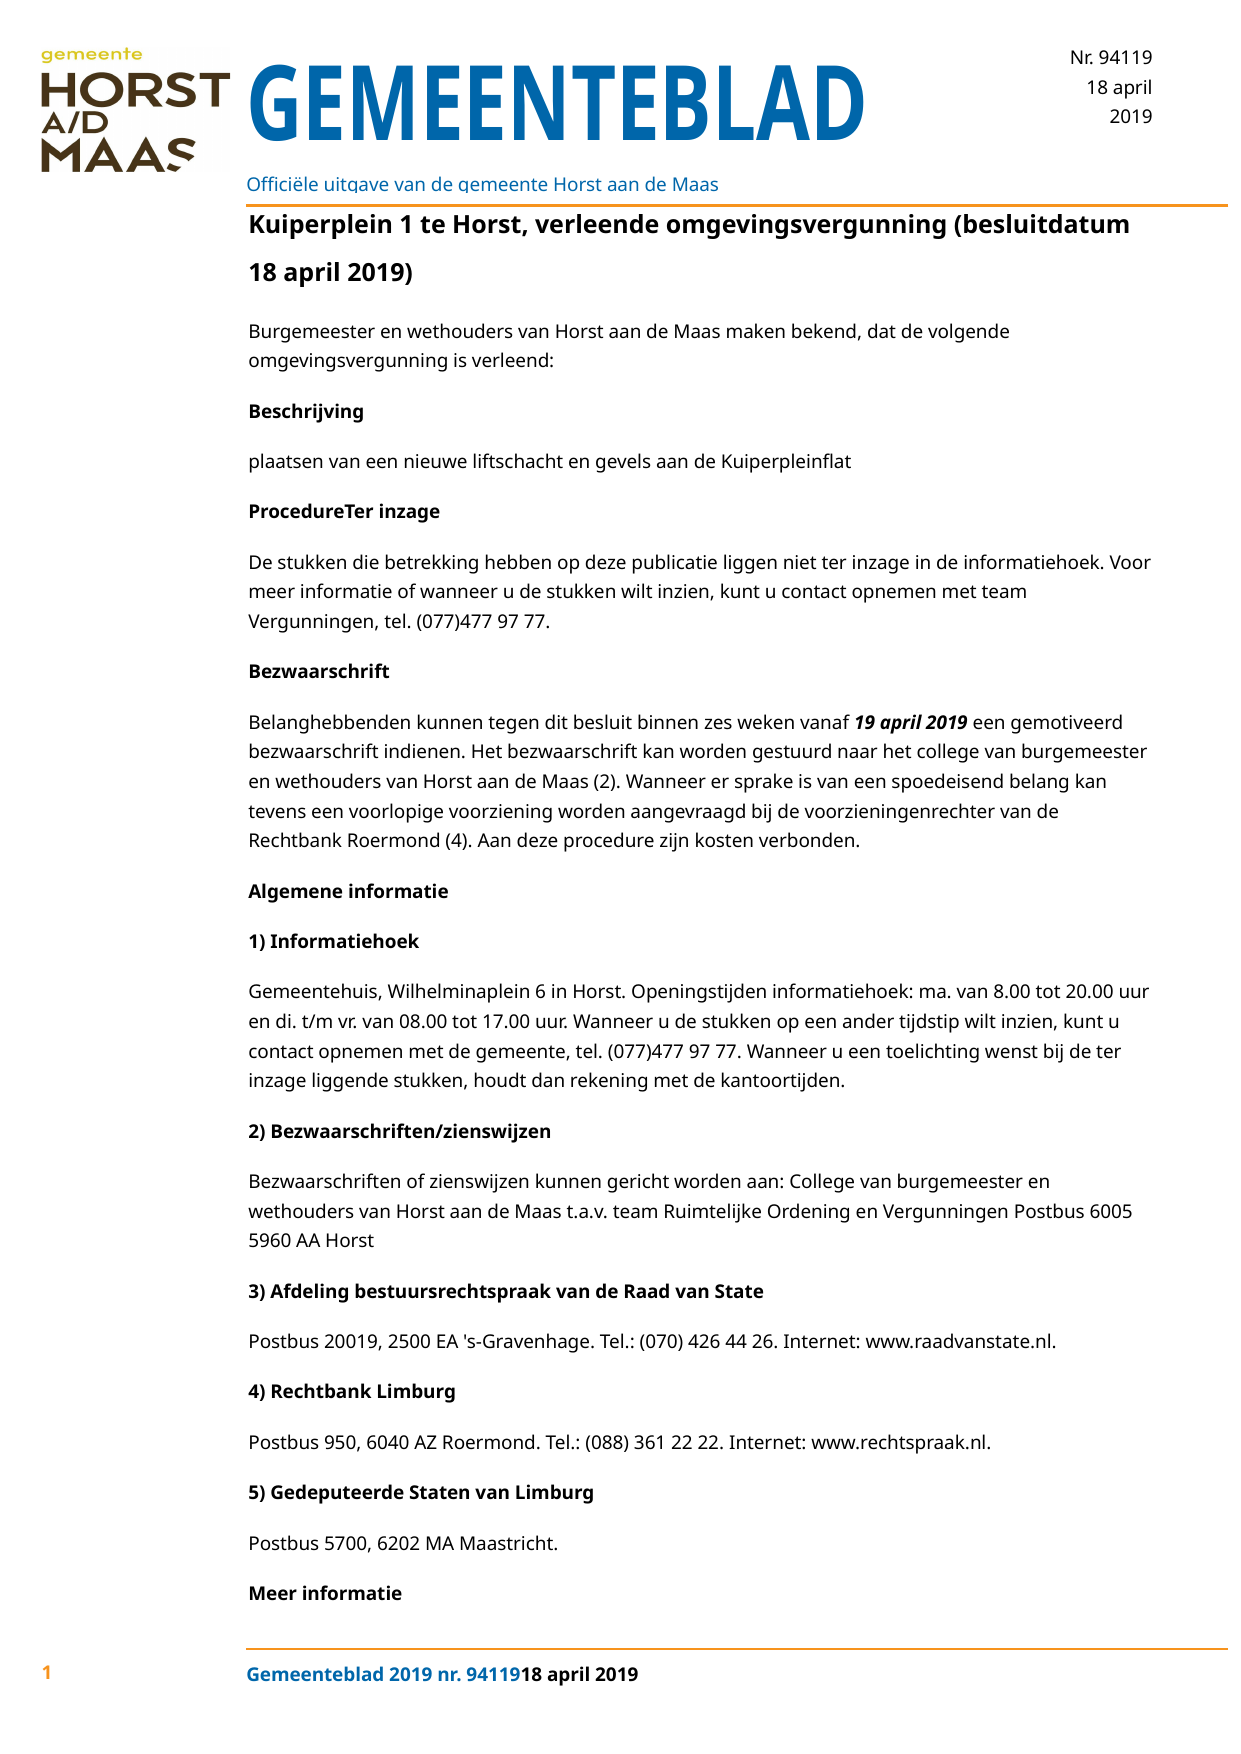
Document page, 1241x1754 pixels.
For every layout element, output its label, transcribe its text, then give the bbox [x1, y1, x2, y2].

text 5) Gedeputeerde Staten van Limburg [248, 1479, 1152, 1505]
text Postbus 20019, 2500 EA 's-Gravenhage. Tel.: (070) 426 44 26. Internet: www.raadvanstate.nl. [248, 1328, 1152, 1354]
text Postbus 5700, 6202 MA Maastricht. [248, 1530, 1152, 1556]
text Gemeentehuis, Wilhelminaplein 6 in Horst. Openingstijden informatiehoek: ma. van 8.00 tot 20.00 uur en di. t/m vr. van 08.00 tot 17.00 uur. Wanneer u de stukken op een ander tijdstip wilt inzien, kunt u contact opnemen met de gemeente, tel. (077)477 97 77. Wanneer u een toelichting wenst bij de ter inzage liggende stukken, houdt dan rekening met de kantoortijden. [248, 979, 1152, 1093]
picture [41, 47, 231, 172]
text De stukken die betrekking hebben op deze publicatie liggen niet ter inzage in de informatiehoek. Voor meer informatie of wanneer u de stukken wilt inzien, kunt u contact opnemen met team Vergunningen, tel. (077)477 97 77. [248, 549, 1152, 634]
text Burgemeester en wethouders van Horst aan de Maas maken bekend, dat de volgende omgevingsvergunning is verleend: [248, 318, 1152, 373]
text Algemene informatie [248, 878, 1152, 904]
text Kuiperplein 1 te Horst, verleende omgevingsvergunning (besluitdatum 18 april 2019) [248, 207, 1152, 288]
text 3) Afdeling bestuursrechtspraak van de Raad van State [248, 1278, 1152, 1304]
text Postbus 950, 6040 AZ Roermond. Tel.: (088) 361 22 22. Internet: www.rechtspraak.nl. [248, 1429, 1152, 1455]
text Bezwaarschrift [248, 659, 1152, 684]
text plaatsen van een nieuwe liftschacht en gevels aan de Kuiperpleinflat [248, 448, 1152, 474]
text Beschrijving [248, 398, 1152, 424]
text 1) Informatiehoek [248, 928, 1152, 954]
text ProcedureTer inzage [248, 499, 1152, 524]
text Belanghebbenden kunnen tegen dit besluit binnen zes weken vanaf 19 april 2019 een gemotiveerd bezwaarschrift indienen. Het bezwaarschrift kan worden gestuurd naar het college van burgemeester en wethouders van Horst aan de Maas (2). Wanneer er sprake is van een spoedeisend belang kan tevens een voorlopige voorziening worden aangevraagd bij de voorzieningenrechter van de Rechtbank Roermond (4). Aan deze procedure zijn kosten verbonden. [248, 709, 1152, 853]
text Bezwaarschriften of zienswijzen kunnen gericht worden aan: College van burgemeester en wethouders van Horst aan de Maas t.a.v. team Ruimtelijke Ordening en Vergunningen Postbus 6005 5960 AA Horst [248, 1168, 1152, 1253]
text 2) Bezwaarschriften/zienswijzen [248, 1118, 1152, 1144]
text Meer informatie [248, 1580, 1152, 1606]
text 4) Rechtbank Limburg [248, 1379, 1152, 1404]
